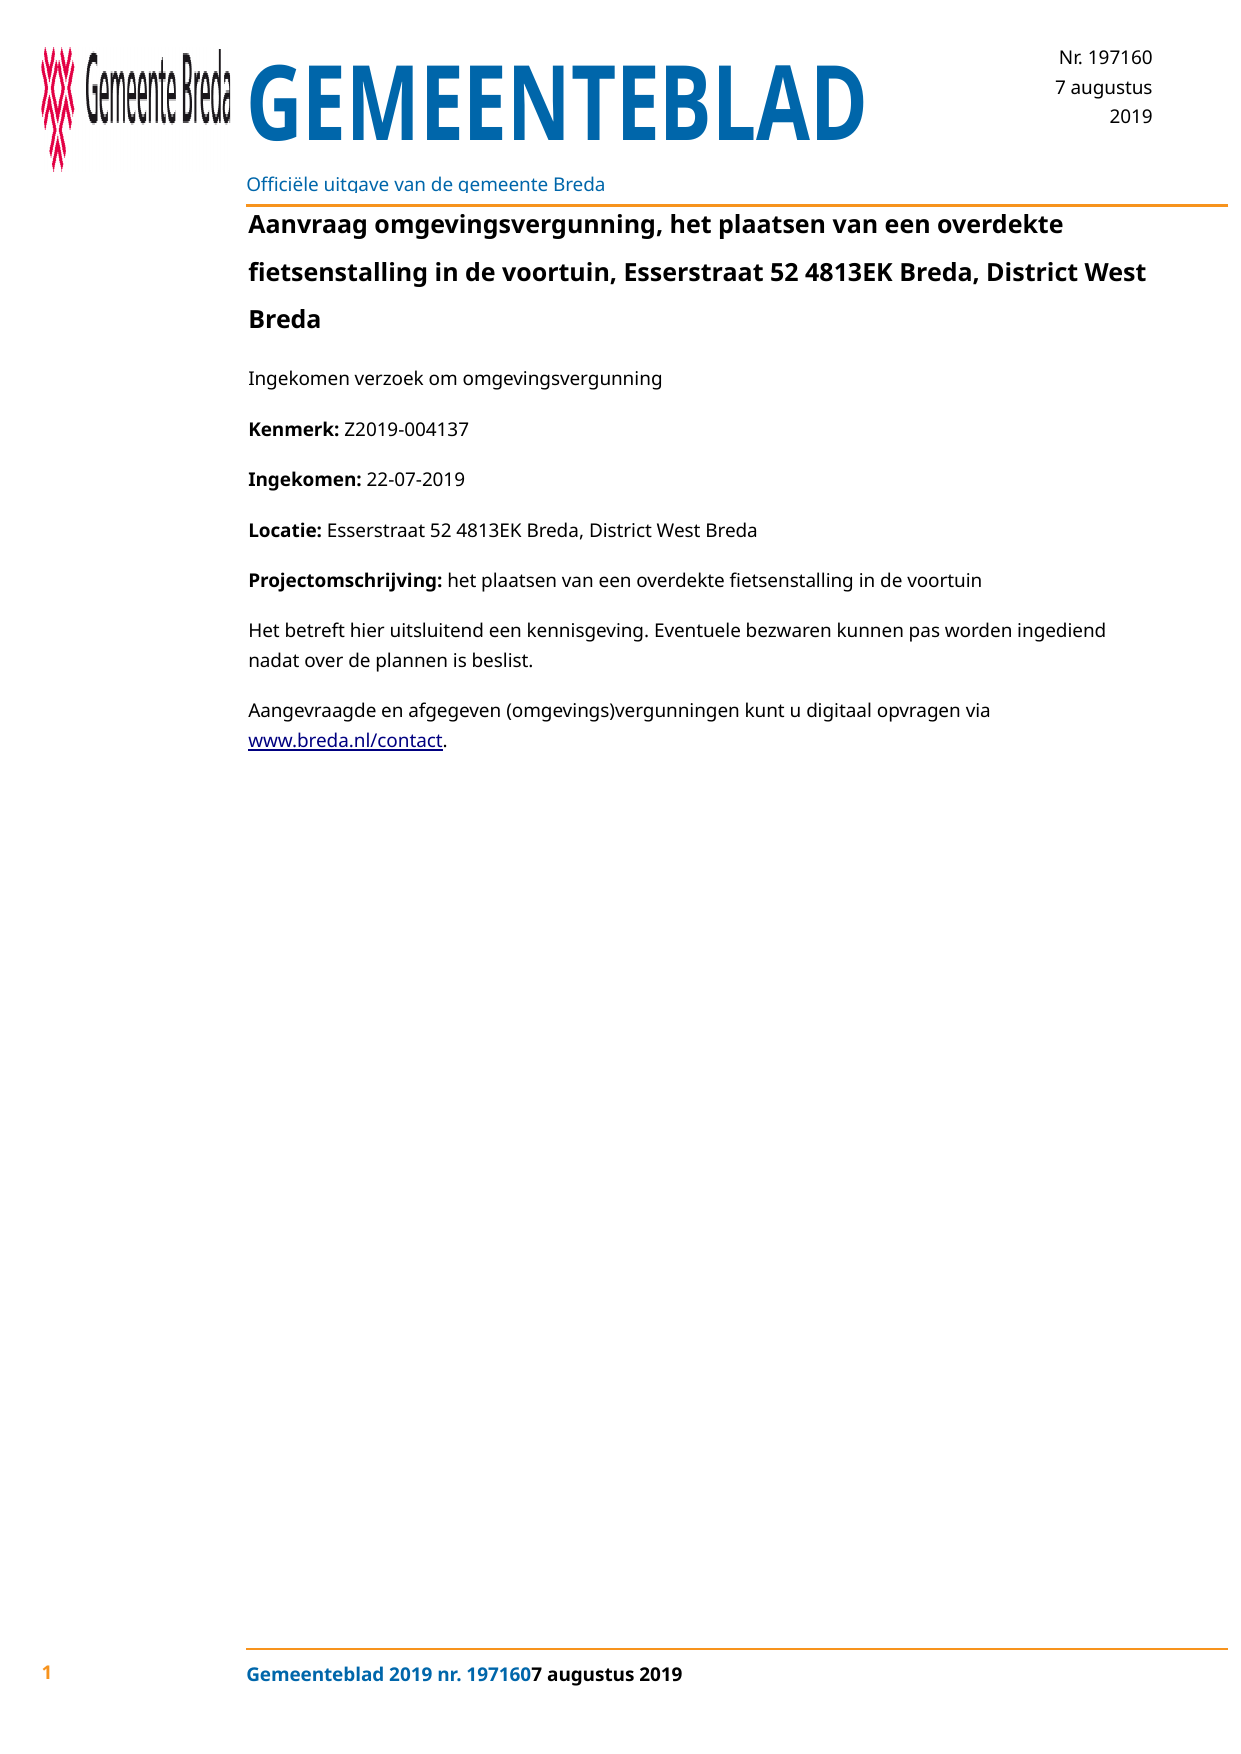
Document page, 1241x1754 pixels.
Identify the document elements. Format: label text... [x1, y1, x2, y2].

text Aanvraag omgevingsvergunning, het plaatsen van een overdekte fietsenstalling in de voortuin, Esserstraat 52 4813EK Breda, District West Breda [248, 207, 1152, 336]
picture [41, 47, 231, 172]
text Het betreft hier uitsluitend een kennisgeving. Eventuele bezwaren kunnen pas worden ingediend nadat over de plannen is beslist. [248, 618, 1152, 673]
text Ingekomen: 22-07-2019 [248, 466, 1152, 492]
text Ingekomen verzoek om omgevingsvergunning [248, 366, 1152, 391]
text Locatie: Esserstraat 52 4813EK Breda, District West Breda [248, 517, 1152, 542]
text Projectomschrijving: het plaatsen van een overdekte fietsenstalling in de voortuin [248, 567, 1152, 593]
text Aangevraagde en afgegeven (omgevings)vergunningen kunt u digitaal opvragen via www.breda.nl/contact. [248, 698, 1152, 753]
text Kenmerk: Z2019-004137 [248, 416, 1152, 442]
